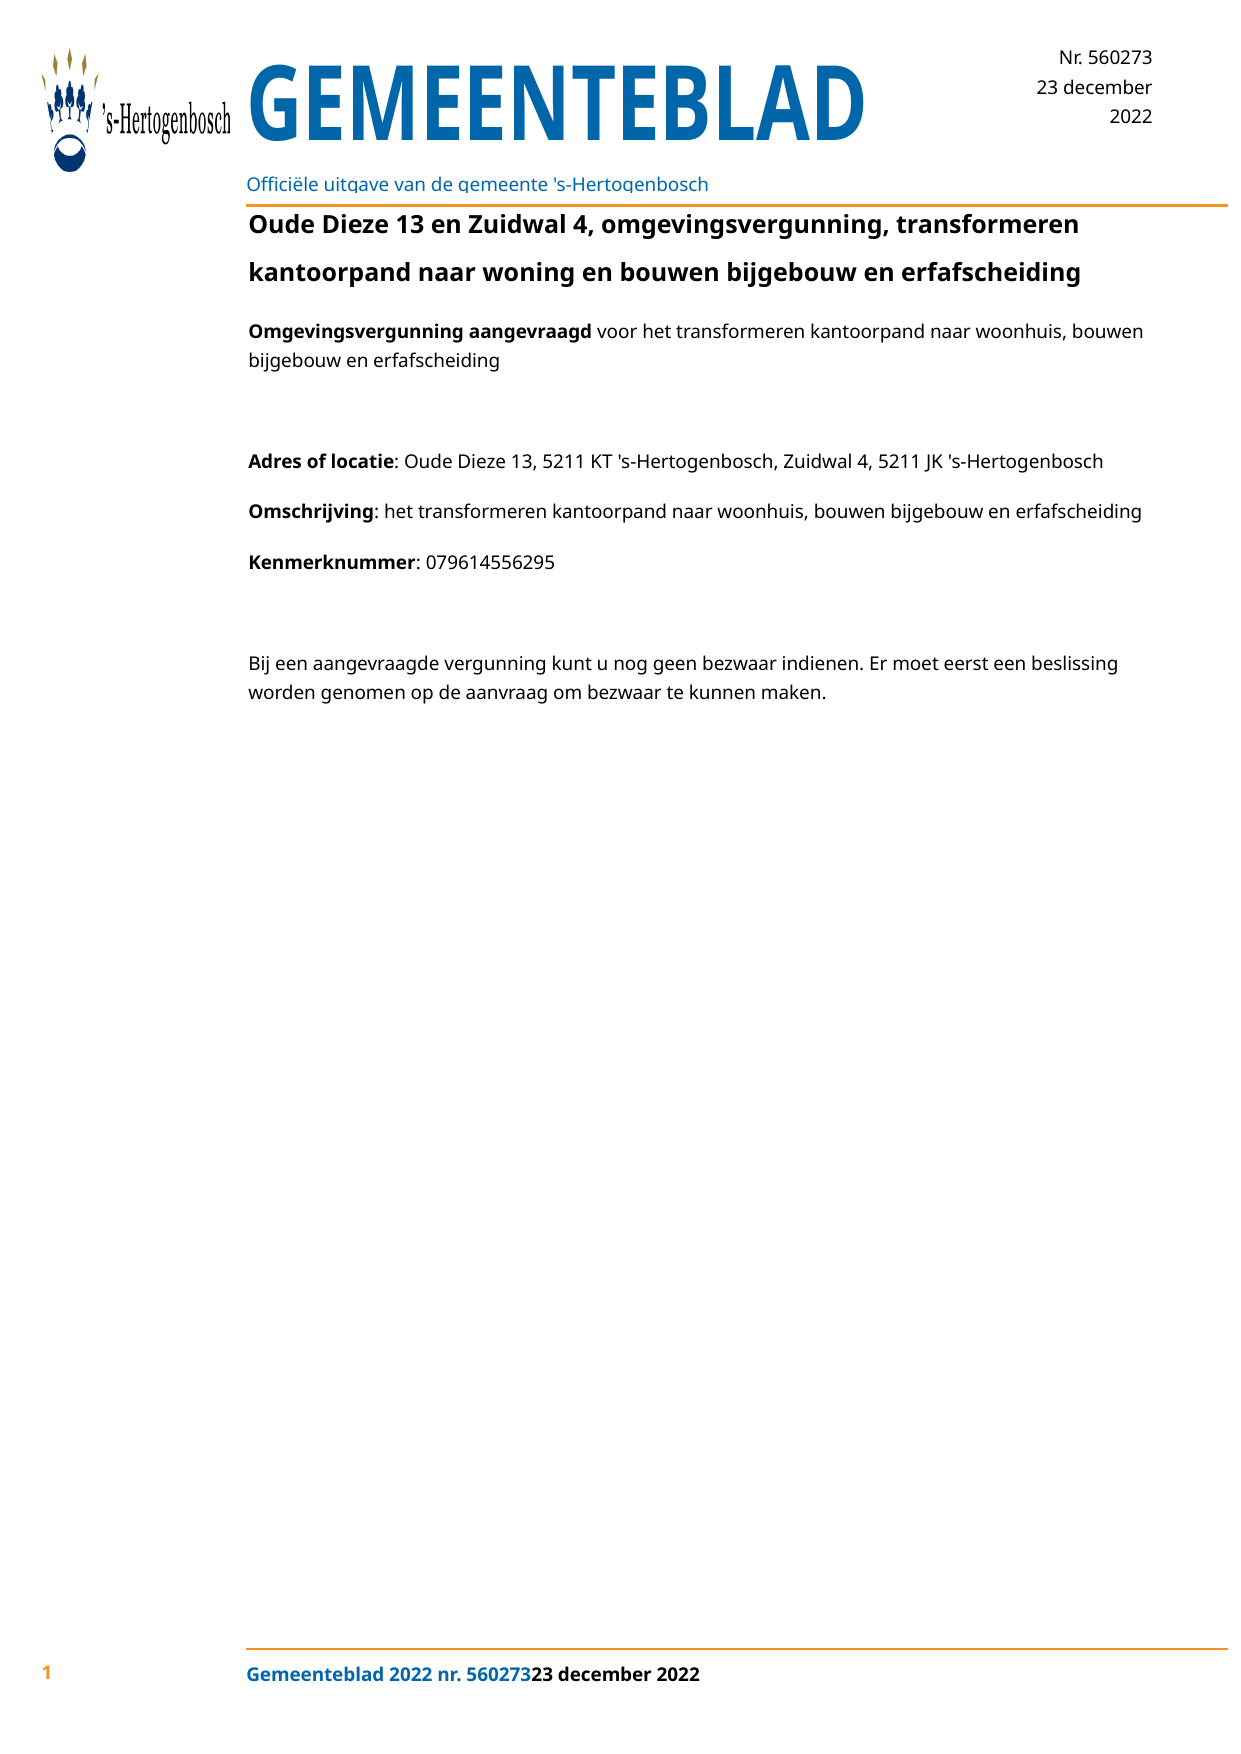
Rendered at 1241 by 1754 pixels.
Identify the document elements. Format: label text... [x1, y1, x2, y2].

text Kenmerknummer: 079614556295 [248, 549, 1152, 575]
text Adres of locatie: Oude Dieze 13, 5211 KT 's-Hertogenbosch, Zuidwal 4, 5211 JK 's-Hertogenbosch [248, 448, 1152, 474]
picture [41, 47, 231, 172]
text Omschrijving: het transformeren kantoorpand naar woonhuis, bouwen bijgebouw en erfafscheiding [248, 499, 1152, 524]
text Omgevingsvergunning aangevraagd voor het transformeren kantoorpand naar woonhuis, bouwen bijgebouw en erfafscheiding [248, 318, 1152, 373]
text Bij een aangevraagde vergunning kunt u nog geen bezwaar indienen. Er moet eerst een beslissing worden genomen op de aanvraag om bezwaar te kunnen maken. [248, 650, 1152, 705]
text Oude Dieze 13 en Zuidwal 4, omgevingsvergunning, transformeren kantoorpand naar woning en bouwen bijgebouw en erfafscheiding [248, 207, 1152, 288]
